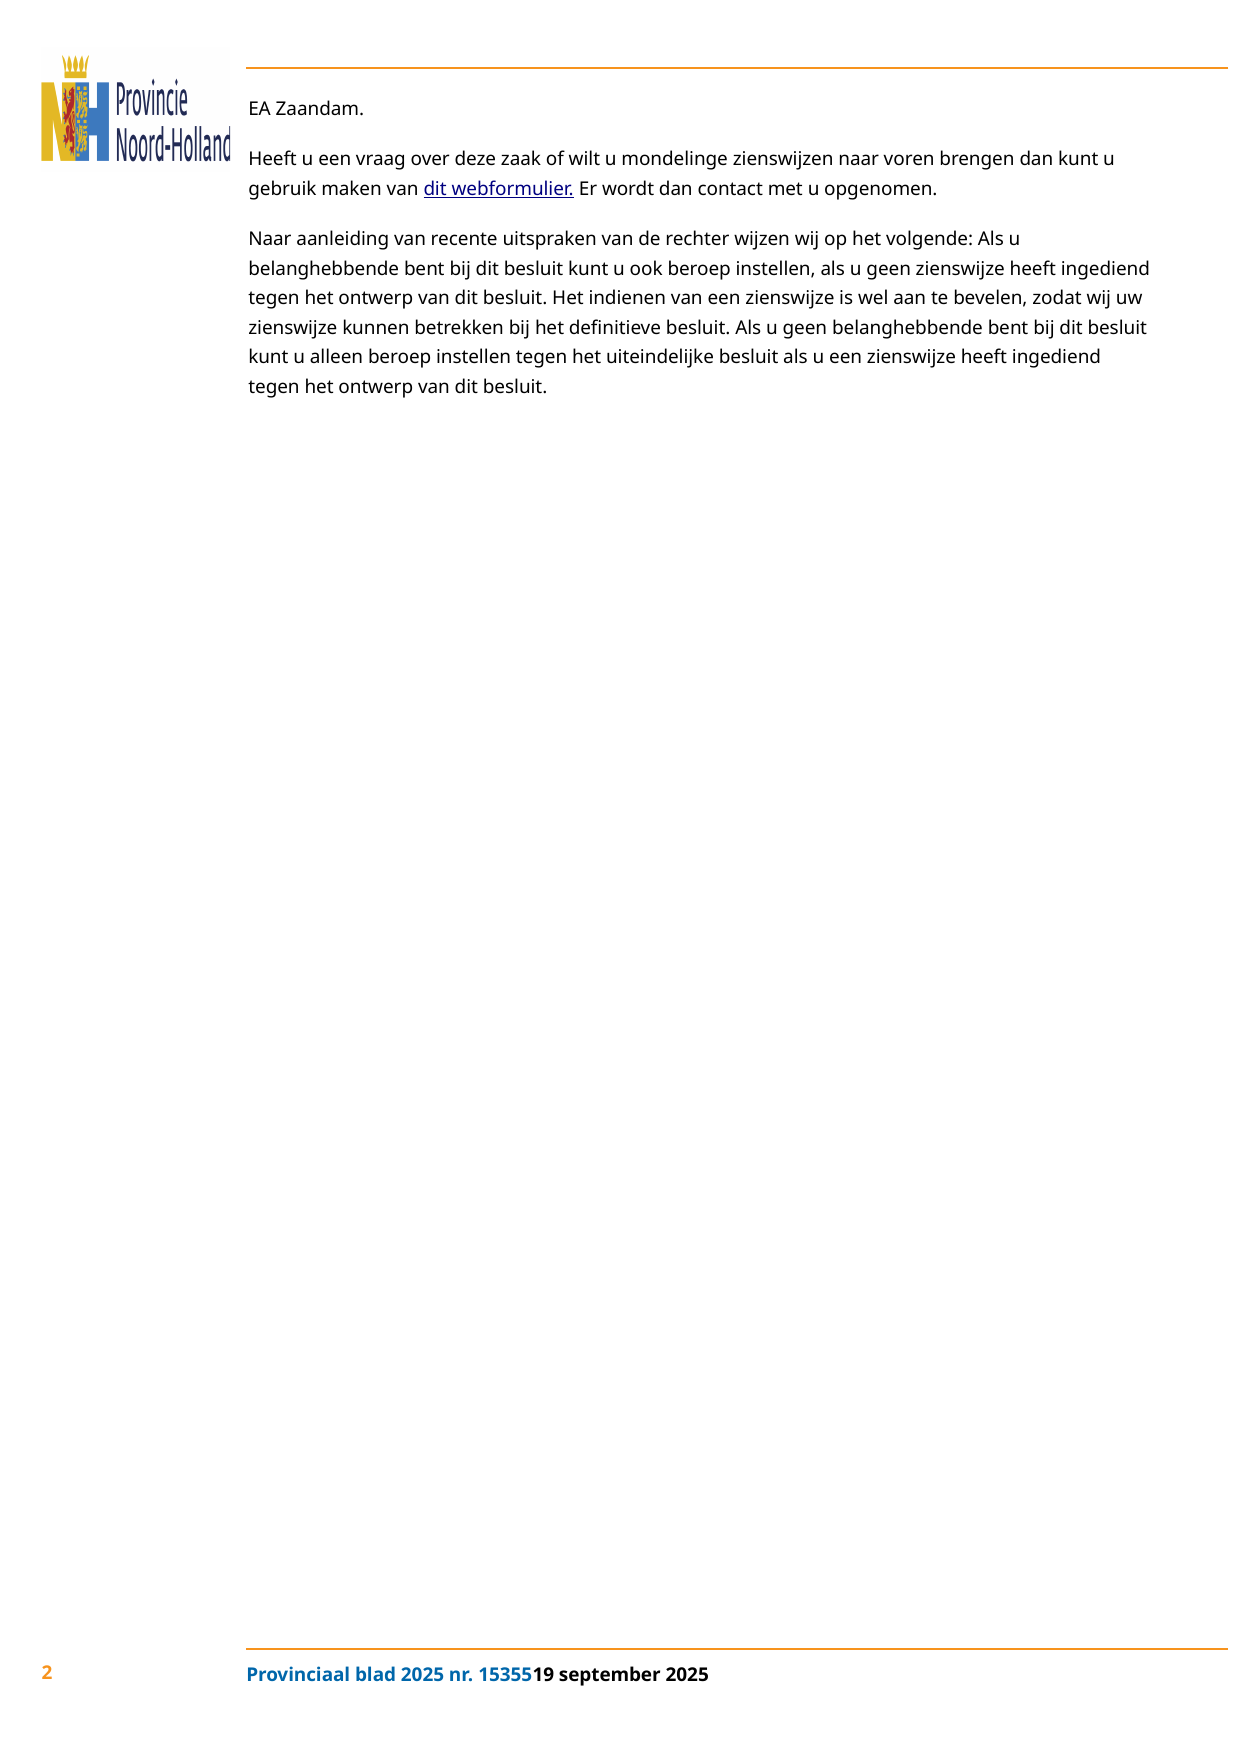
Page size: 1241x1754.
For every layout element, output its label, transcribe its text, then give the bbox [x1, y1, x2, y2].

text Heeft u een vraag over deze zaak of wilt u mondelinge zienswijzen naar voren brengen dan kunt u gebruik maken van dit webformulier. Er wordt dan contact met u opgenomen. [248, 145, 1152, 201]
text EA Zaandam. [248, 95, 1152, 121]
text Naar aanleiding van recente uitspraken van de rechter wijzen wij op het volgende: Als u belanghebbende bent bij dit besluit kunt u ook beroep instellen, als u geen zienswijze heeft ingediend tegen het ontwerp van dit besluit. Het indienen van een zienswijze is wel aan te bevelen, zodat wij uw zienswijze kunnen betrekken bij het definitieve besluit. Als u geen belanghebbende bent bij dit besluit kunt u alleen beroep instellen tegen het uiteindelijke besluit als u een zienswijze heeft ingediend tegen het ontwerp van dit besluit. [248, 225, 1152, 399]
picture [41, 47, 231, 172]
